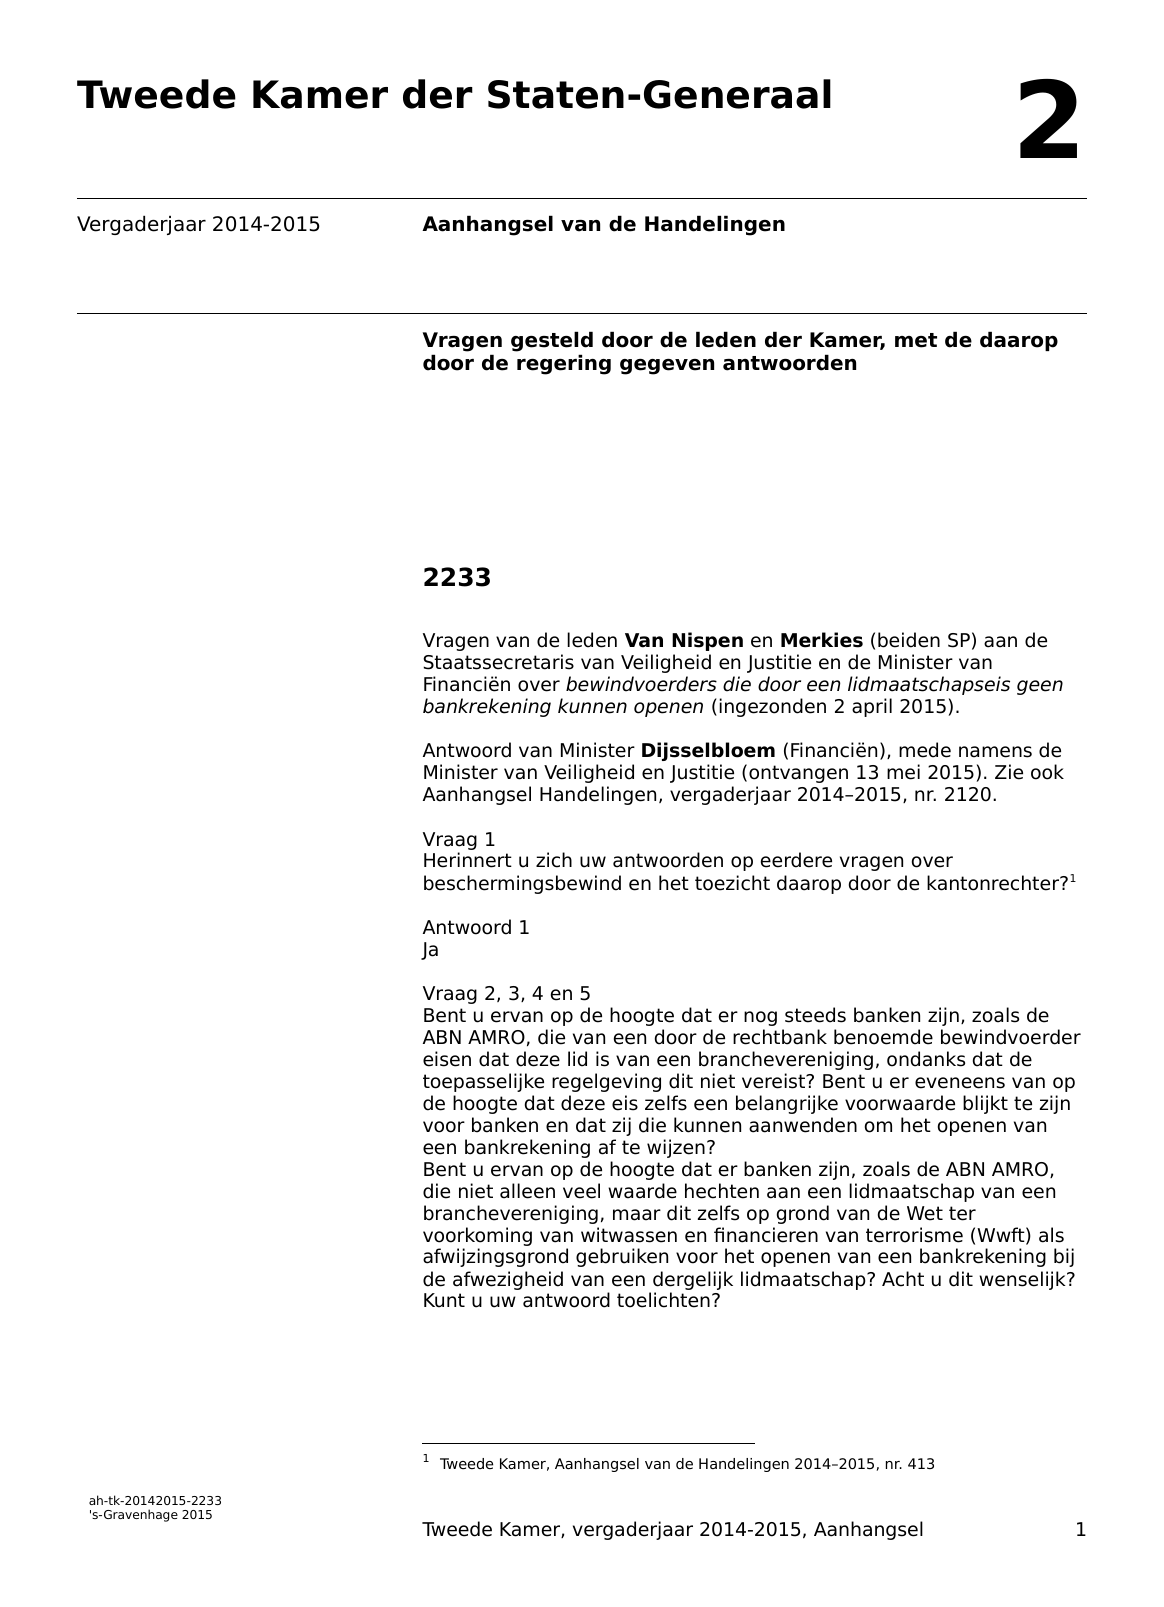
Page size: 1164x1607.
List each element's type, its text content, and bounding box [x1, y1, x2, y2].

text Vraag 1 [422, 828, 1087, 850]
text Vraag 2, 3, 4 en 5 [422, 983, 1087, 1005]
text Tweede Kamer, Aanhangsel van de Handelingen 2014–2015, nr. 413 [422, 1452, 1087, 1474]
text Vragen van de leden Van Nispen en Merkies (beiden SP) aan de Staatssecretaris van Veiligheid en Justitie en de Minister van Financiën over bewindvoerders die door een lidmaatschapseis geen bankrekening kunnen openen (ingezonden 2 april 2015). [422, 630, 1087, 718]
table_cell [77, 314, 422, 375]
text Bent u ervan op de hoogte dat er nog steeds banken zijn, zoals de ABN AMRO, die van een door de rechtbank benoemde bewindvoerder eisen dat deze lid is van een branchevereniging, ondanks dat de toepasselijke regelgeving dit niet vereist? Bent u er eveneens van op de hoogte dat deze eis zelfs een belangrijke voorwaarde blijkt te zijn voor banken en dat zij die kunnen aanwenden om het openen van een bankrekening af te wijzen? [422, 1005, 1087, 1158]
text 's-Gravenhage 2015 [88, 1508, 323, 1522]
text Ja [422, 938, 1087, 961]
text Herinnert u zich uw antwoorden op eerdere vragen over beschermingsbewind en het toezicht daarop door de kantonrechter? [422, 850, 1087, 894]
table_cell Vragen gesteld door de leden der Kamer, met de daarop door de regering gegeven antwoorden [422, 314, 1087, 375]
text Antwoord 1 [422, 917, 1087, 938]
table_cell Vergaderjaar 2014-2015 [77, 199, 422, 313]
table_cell Aanhangsel van de Handelingen [422, 199, 1087, 313]
text Bent u ervan op de hoogte dat er banken zijn, zoals de ABN AMRO, die niet alleen veel waarde hechten aan een lidmaatschap van een branchevereniging, maar dit zelfs op grond van de Wet ter voorkoming van witwassen en financieren van terrorisme (Wwft) als afwijzingsgrond gebruiken voor het openen van een bankrekening bij de afwezigheid van een dergelijk lidmaatschap? Acht u dit wenselijk? Kunt u uw antwoord toelichten? [422, 1158, 1087, 1312]
table_header 2 [886, 59, 1087, 198]
text ah-tk-20142015-2233 [88, 1494, 323, 1508]
text 2233 [422, 563, 1087, 592]
text Antwoord van Minister Dijsselbloem (Financiën), mede namens de Minister van Veiligheid en Justitie (ontvangen 13 mei 2015). Zie ook Aanhangsel Handelingen, vergaderjaar 2014–2015, nr. 2120. [422, 740, 1087, 806]
table_header Tweede Kamer der Staten-Generaal [77, 59, 886, 198]
